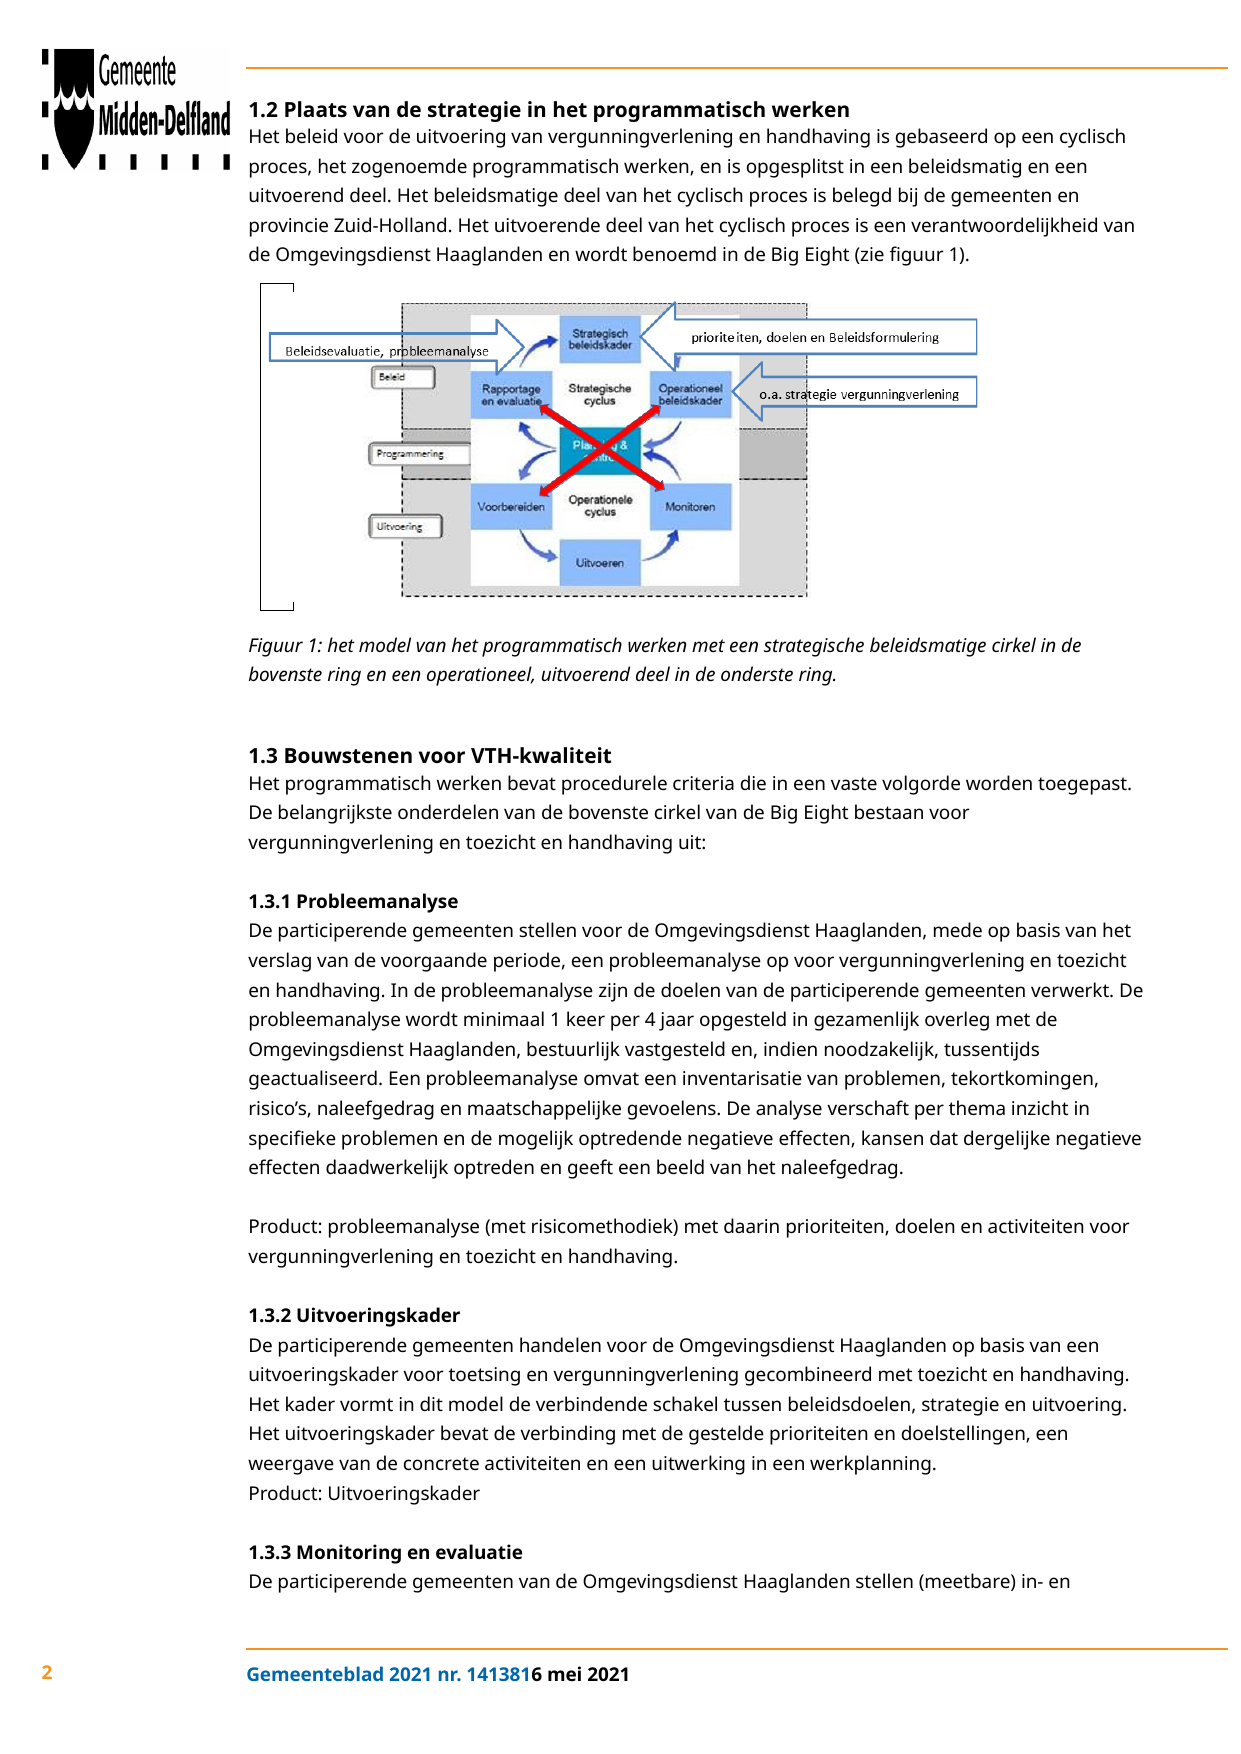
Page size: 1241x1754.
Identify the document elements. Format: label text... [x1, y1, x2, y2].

text 1.3.3 Monitoring en evaluatie [248, 1539, 1152, 1565]
text De participerende gemeenten stellen voor de Omgevingsdienst Haaglanden, mede op basis van het verslag van de voorgaande periode, een probleemanalyse op voor vergunningverlening en toezicht en handhaving. In de probleemanalyse zijn de doelen van de participerende gemeenten verwerkt. De probleemanalyse wordt minimaal 1 keer per 4 jaar opgesteld in gezamenlijk overleg met de Omgevingsdienst Haaglanden, bestuurlijk vastgesteld en, indien noodzakelijk, tussentijds geactualiseerd. Een probleemanalyse omvat een inventarisatie van problemen, tekortkomingen, risico’s, naleefgedrag en maatschappelijke gevoelens. De analyse verschaft per thema inzicht in specifieke problemen en de mogelijk optredende negatieve effecten, kansen dat dergelijke negatieve effecten daadwerkelijk optreden en geeft een beeld van het naleefgedrag. [248, 918, 1152, 1180]
text Het programmatisch werken bevat procedurele criteria die in een vaste volgorde worden toegepast. De belangrijkste onderdelen van de bovenste cirkel van de Big Eight bestaan voor vergunningverlening en toezicht en handhaving uit: [248, 770, 1152, 855]
text Figuur 1: het model van het programmatisch werken met een strategische beleidsmatige cirkel in de bovenste ring en een operationeel, uitvoerend deel in de onderste ring. [248, 632, 1152, 687]
text 1.2 Plaats van de strategie in het programmatisch werken [248, 95, 1152, 123]
text Het beleid voor de uitvoering van vergunningverlening en handhaving is gebaseerd op een cyclisch proces, het zogenoemde programmatisch werken, en is opgesplitst in een beleidsmatig en een uitvoerend deel. Het beleidsmatige deel van het cyclisch proces is belegd bij de gemeenten en provincie Zuid-Holland. Het uitvoerende deel van het cyclisch proces is een verantwoordelijkheid van de Omgevingsdienst Haaglanden en wordt benoemd in de Big Eight (zie figuur 1). [248, 123, 1152, 267]
picture [268, 292, 978, 602]
text Product: probleemanalyse (met risicomethodiek) met daarin prioriteiten, doelen en activiteiten voor vergunningverlening en toezicht en handhaving. [248, 1213, 1152, 1269]
picture [41, 47, 231, 172]
text Product: Uitvoeringskader [248, 1480, 1152, 1506]
text 1.3.1 Probleemanalyse [248, 888, 1152, 914]
text 1.3 Bouwstenen voor VTH-kwaliteit [248, 741, 1152, 770]
text 1.3.2 Uitvoeringskader [248, 1302, 1152, 1328]
text De participerende gemeenten van de Omgevingsdienst Haaglanden stellen (meetbare) in- en [248, 1568, 1152, 1594]
text De participerende gemeenten handelen voor de Omgevingsdienst Haaglanden op basis van een uitvoeringskader voor toetsing en vergunningverlening gecombineerd met toezicht en handhaving. Het kader vormt in dit model de verbindende schakel tussen beleidsdoelen, strategie en uitvoering. Het uitvoeringskader bevat de verbinding met de gestelde prioriteiten en doelstellingen, een weergave van de concrete activiteiten en een uitwerking in een werkplanning. [248, 1332, 1152, 1476]
